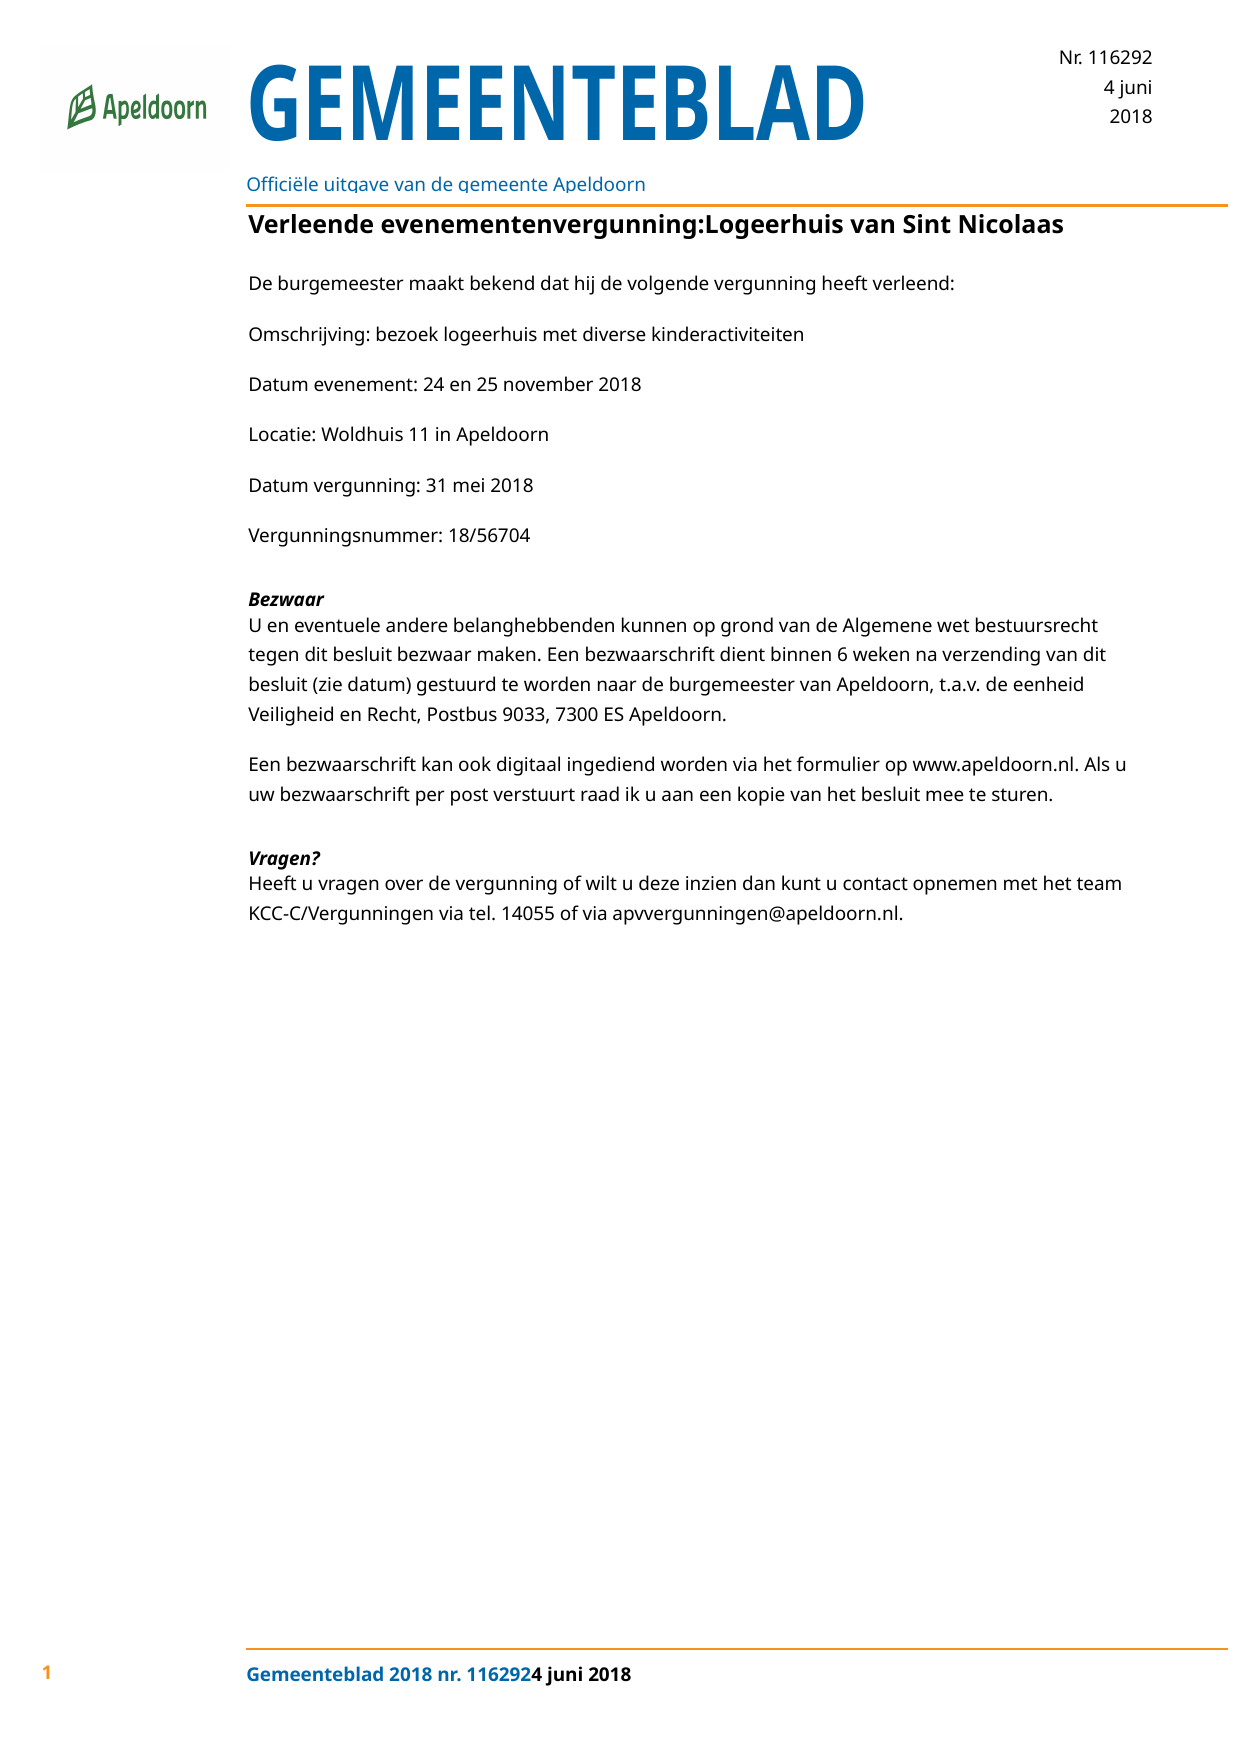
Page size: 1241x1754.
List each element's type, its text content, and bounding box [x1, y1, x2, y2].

text Heeft u vragen over de vergunning of wilt u deze inzien dan kunt u contact opnemen met het team KCC-C/Vergunningen via tel. 14055 of via apvvergunningen@apeldoorn.nl. [248, 871, 1152, 926]
text De burgemeester maakt bekend dat hij de volgende vergunning heeft verleend: [248, 270, 1152, 296]
text Locatie: Woldhuis 11 in Apeldoorn [248, 422, 1152, 447]
text Omschrijving: bezoek logeerhuis met diverse kinderactiviteiten [248, 321, 1152, 346]
text Datum vergunning: 31 mei 2018 [248, 472, 1152, 498]
text Vragen? [248, 845, 1152, 871]
picture [41, 47, 231, 172]
text U en eventuele andere belanghebbenden kunnen op grond van de Algemene wet bestuursrecht tegen dit besluit bezwaar maken. Een bezwaarschrift dient binnen 6 weken na verzending van dit besluit (zie datum) gestuurd te worden naar de burgemeester van Apeldoorn, t.a.v. de eenheid Veiligheid en Recht, Postbus 9033, 7300 ES Apeldoorn. [248, 612, 1152, 727]
text Vergunningsnummer: 18/56704 [248, 522, 1152, 548]
text Datum evenement: 24 en 25 november 2018 [248, 371, 1152, 397]
text Verleende evenementenvergunning:Logeerhuis van Sint Nicolaas [248, 207, 1152, 241]
text Een bezwaarschrift kan ook digitaal ingediend worden via het formulier op www.apeldoorn.nl. Als u uw bezwaarschrift per post verstuurt raad ik u aan een kopie van het besluit mee te sturen. [248, 751, 1152, 807]
text Bezwaar [248, 586, 1152, 612]
